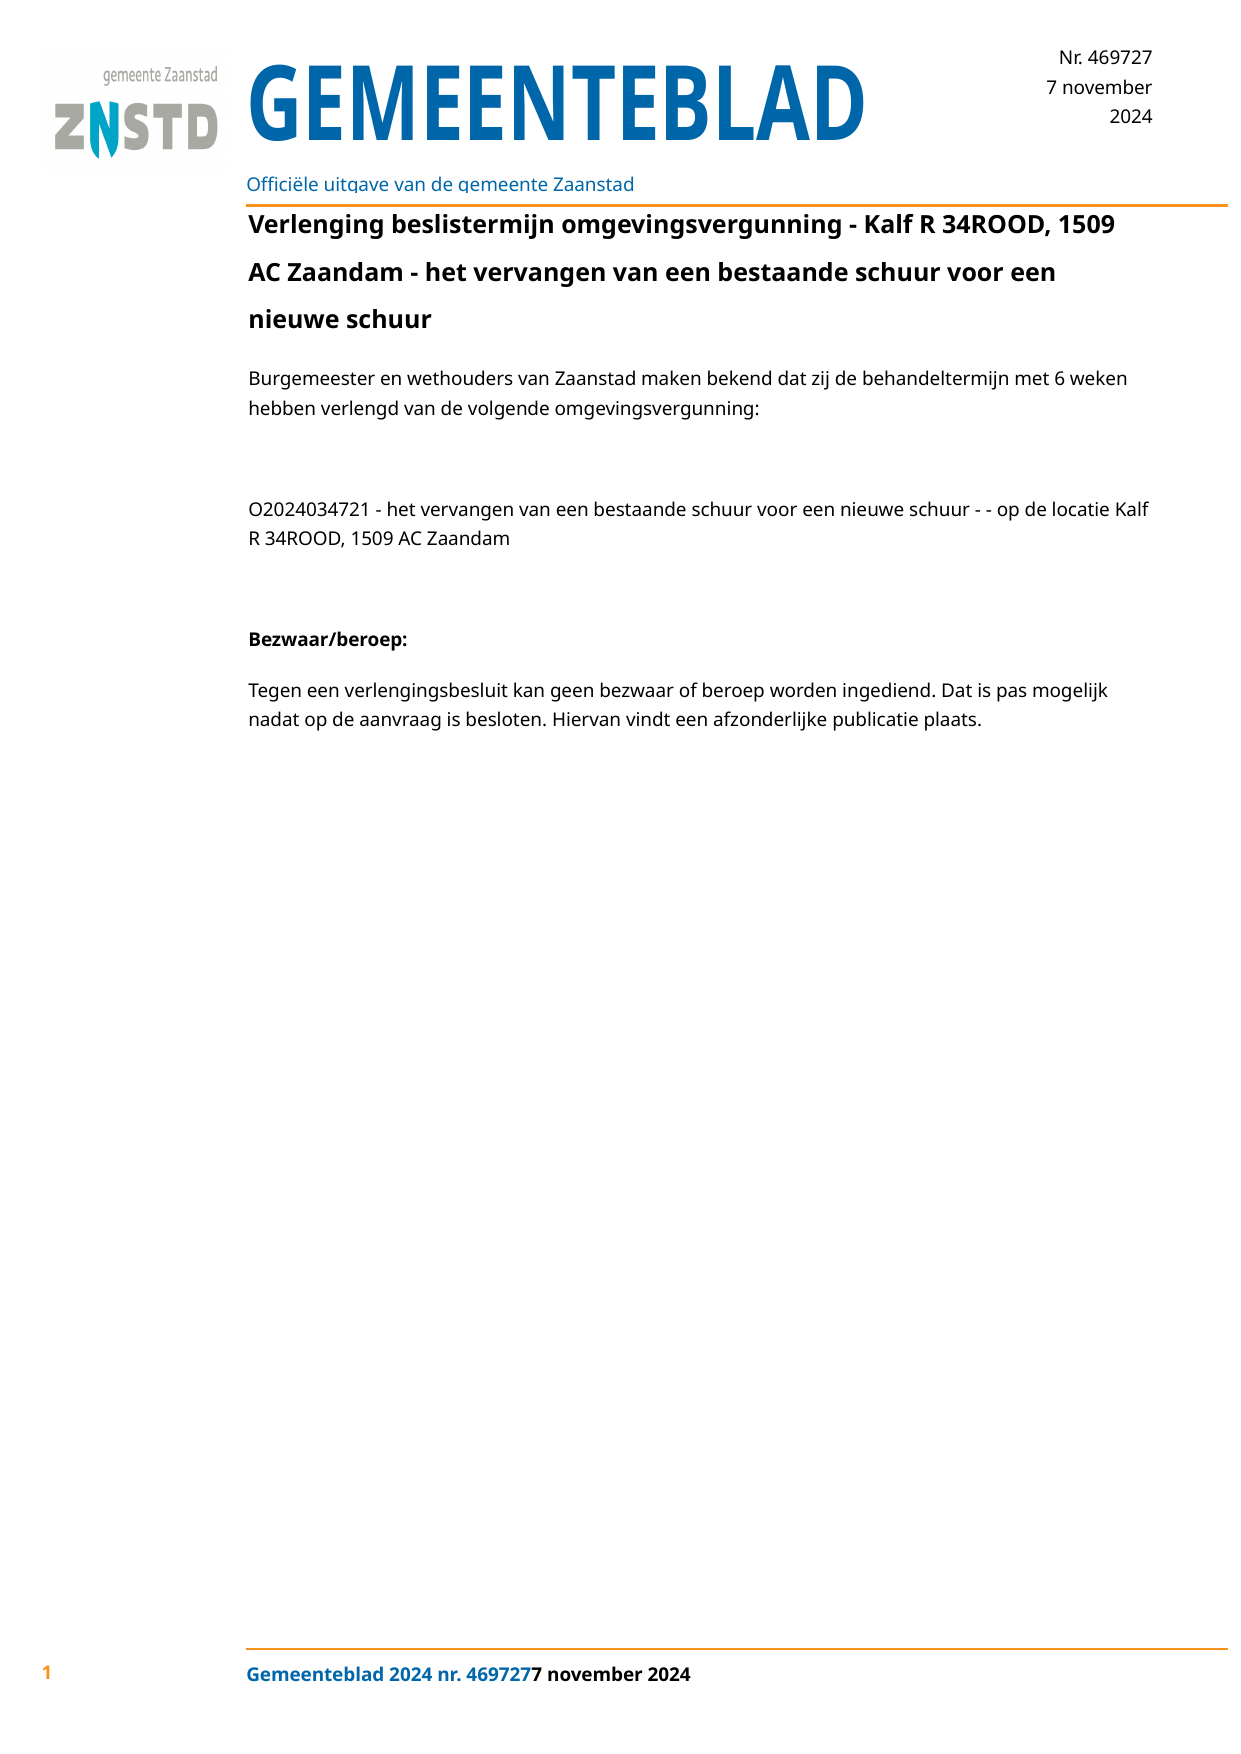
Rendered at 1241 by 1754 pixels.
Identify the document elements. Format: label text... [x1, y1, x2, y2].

text Verlenging beslistermijn omgevingsvergunning - Kalf R 34ROOD, 1509 AC Zaandam - het vervangen van een bestaande schuur voor een nieuwe schuur [248, 207, 1152, 336]
text Burgemeester en wethouders van Zaanstad maken bekend dat zij de behandeltermijn met 6 weken hebben verlengd van de volgende omgevingsvergunning: [248, 366, 1152, 421]
text Bezwaar/beroep: [248, 626, 1152, 652]
text Tegen een verlengingsbesluit kan geen bezwaar of beroep worden ingediend. Dat is pas mogelijk nadat op de aanvraag is besloten. Hiervan vindt een afzonderlijke publicatie plaats. [248, 677, 1152, 732]
picture [41, 47, 231, 172]
text O2024034721 - het vervangen van een bestaande schuur voor een nieuwe schuur - - op de locatie Kalf R 34ROOD, 1509 AC Zaandam [248, 496, 1152, 551]
